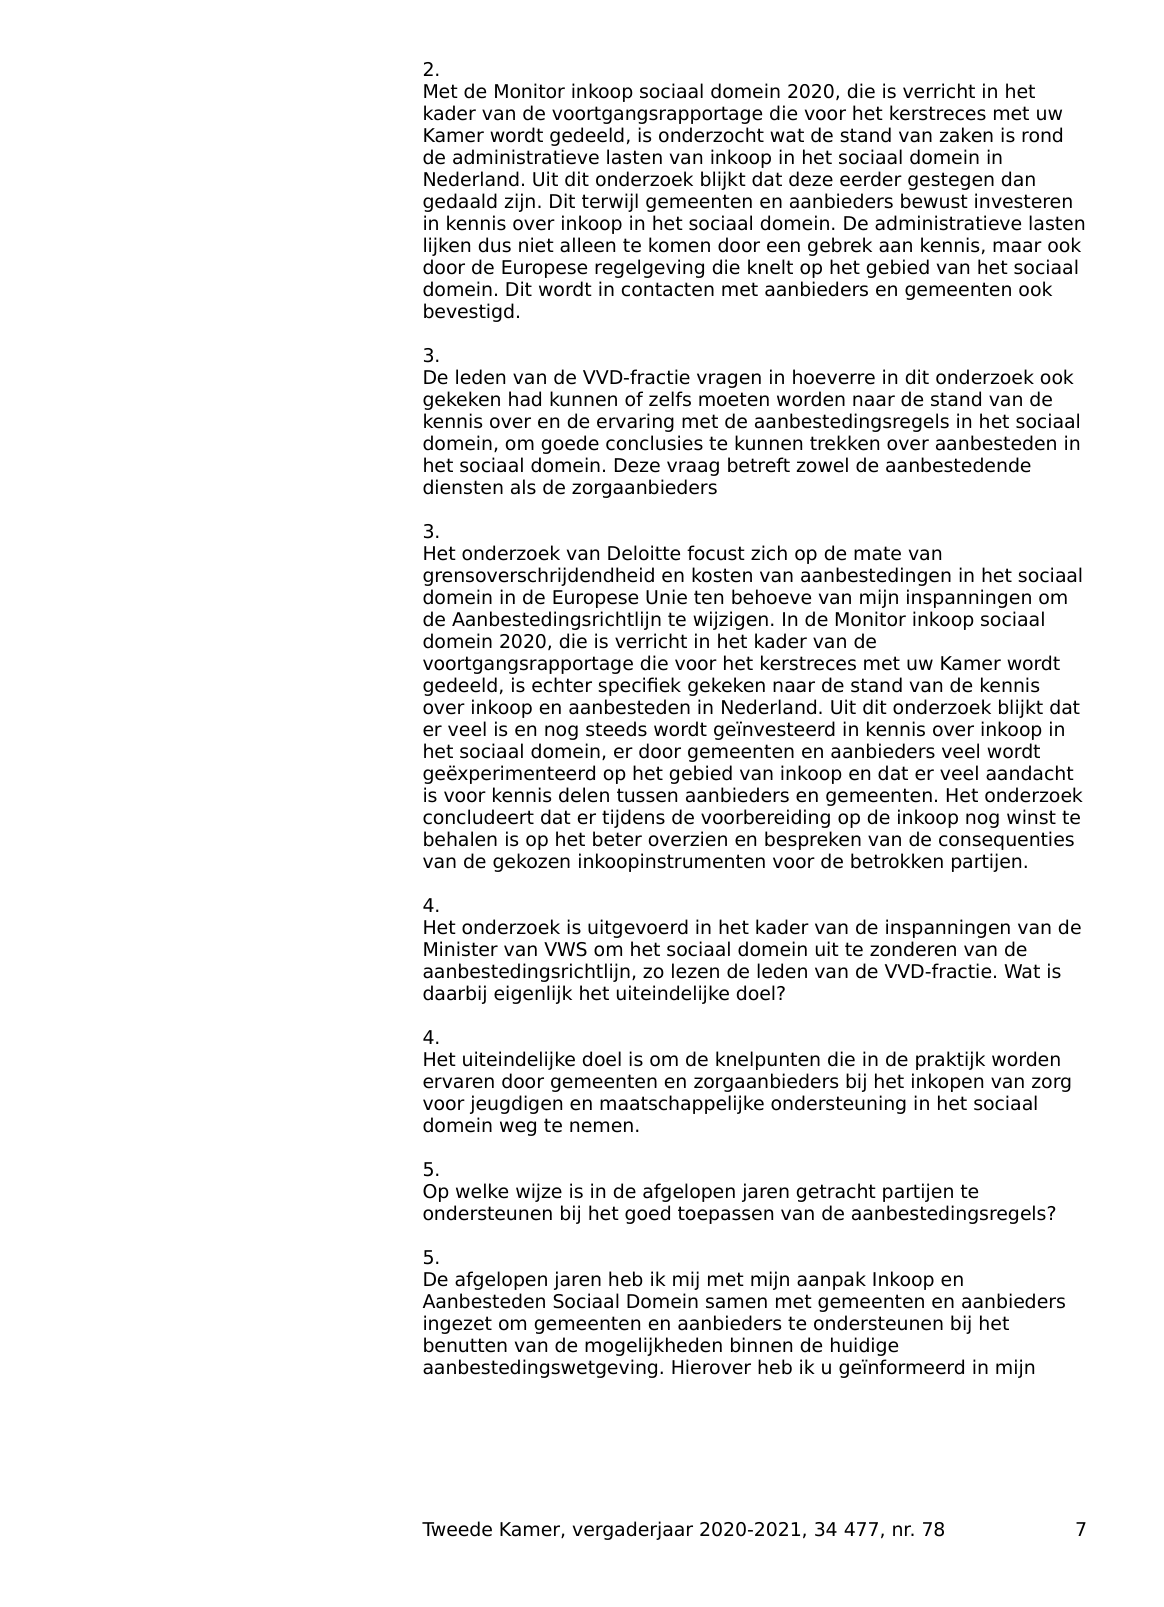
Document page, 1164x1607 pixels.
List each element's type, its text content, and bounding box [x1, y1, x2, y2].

text Het uiteindelijke doel is om de knelpunten die in de praktijk worden ervaren door gemeenten en zorgaanbieders bij het inkopen van zorg voor jeugdigen en maatschappelijke ondersteuning in het sociaal domein weg te nemen. [422, 1049, 1087, 1137]
text Het onderzoek is uitgevoerd in het kader van de inspanningen van de Minister van VWS om het sociaal domein uit te zonderen van de aanbestedingsrichtlijn, zo lezen de leden van de VVD-fractie. Wat is daarbij eigenlijk het uiteindelijke doel? [422, 917, 1087, 1005]
text De afgelopen jaren heb ik mij met mijn aanpak Inkoop en Aanbesteden Sociaal Domein samen met gemeenten en aanbieders ingezet om gemeenten en aanbieders te ondersteunen bij het benutten van de mogelijkheden binnen de huidige aanbestedingswetgeving. Hierover heb ik u geïnformeerd in mijn [422, 1269, 1087, 1379]
text 2. [422, 59, 1087, 81]
text 5. [422, 1247, 1087, 1269]
text Met de Monitor inkoop sociaal domein 2020, die is verricht in het kader van de voortgangsrapportage die voor het kerstreces met uw Kamer wordt gedeeld, is onderzocht wat de stand van zaken is rond de administratieve lasten van inkoop in het sociaal domein in Nederland. Uit dit onderzoek blijkt dat deze eerder gestegen dan gedaald zijn. Dit terwijl gemeenten en aanbieders bewust investeren in kennis over inkoop in het sociaal domein. De administratieve lasten lijken dus niet alleen te komen door een gebrek aan kennis, maar ook door de Europese regelgeving die knelt op het gebied van het sociaal domein. Dit wordt in contacten met aanbieders en gemeenten ook bevestigd. [422, 81, 1087, 323]
text Op welke wijze is in de afgelopen jaren getracht partijen te ondersteunen bij het goed toepassen van de aanbestedingsregels? [422, 1181, 1087, 1225]
text 4. [422, 895, 1087, 917]
text 4. [422, 1027, 1087, 1049]
text Het onderzoek van Deloitte focust zich op de mate van grensoverschrijdendheid en kosten van aanbestedingen in het sociaal domein in de Europese Unie ten behoeve van mijn inspanningen om de Aanbestedingsrichtlijn te wijzigen. In de Monitor inkoop sociaal domein 2020, die is verricht in het kader van de voortgangsrapportage die voor het kerstreces met uw Kamer wordt gedeeld, is echter specifiek gekeken naar de stand van de kennis over inkoop en aanbesteden in Nederland. Uit dit onderzoek blijkt dat er veel is en nog steeds wordt geïnvesteerd in kennis over inkoop in het sociaal domein, er door gemeenten en aanbieders veel wordt geëxperimenteerd op het gebied van inkoop en dat er veel aandacht is voor kennis delen tussen aanbieders en gemeenten. Het onderzoek concludeert dat er tijdens de voorbereiding op de inkoop nog winst te behalen is op het beter overzien en bespreken van de consequenties van de gekozen inkoopinstrumenten voor de betrokken partijen. [422, 543, 1087, 873]
text 3. [422, 345, 1087, 367]
text 5. [422, 1159, 1087, 1181]
text 3. [422, 521, 1087, 543]
text De leden van de VVD-fractie vragen in hoeverre in dit onderzoek ook gekeken had kunnen of zelfs moeten worden naar de stand van de kennis over en de ervaring met de aanbestedingsregels in het sociaal domein, om goede conclusies te kunnen trekken over aanbesteden in het sociaal domein. Deze vraag betreft zowel de aanbestedende diensten als de zorgaanbieders [422, 367, 1087, 499]
